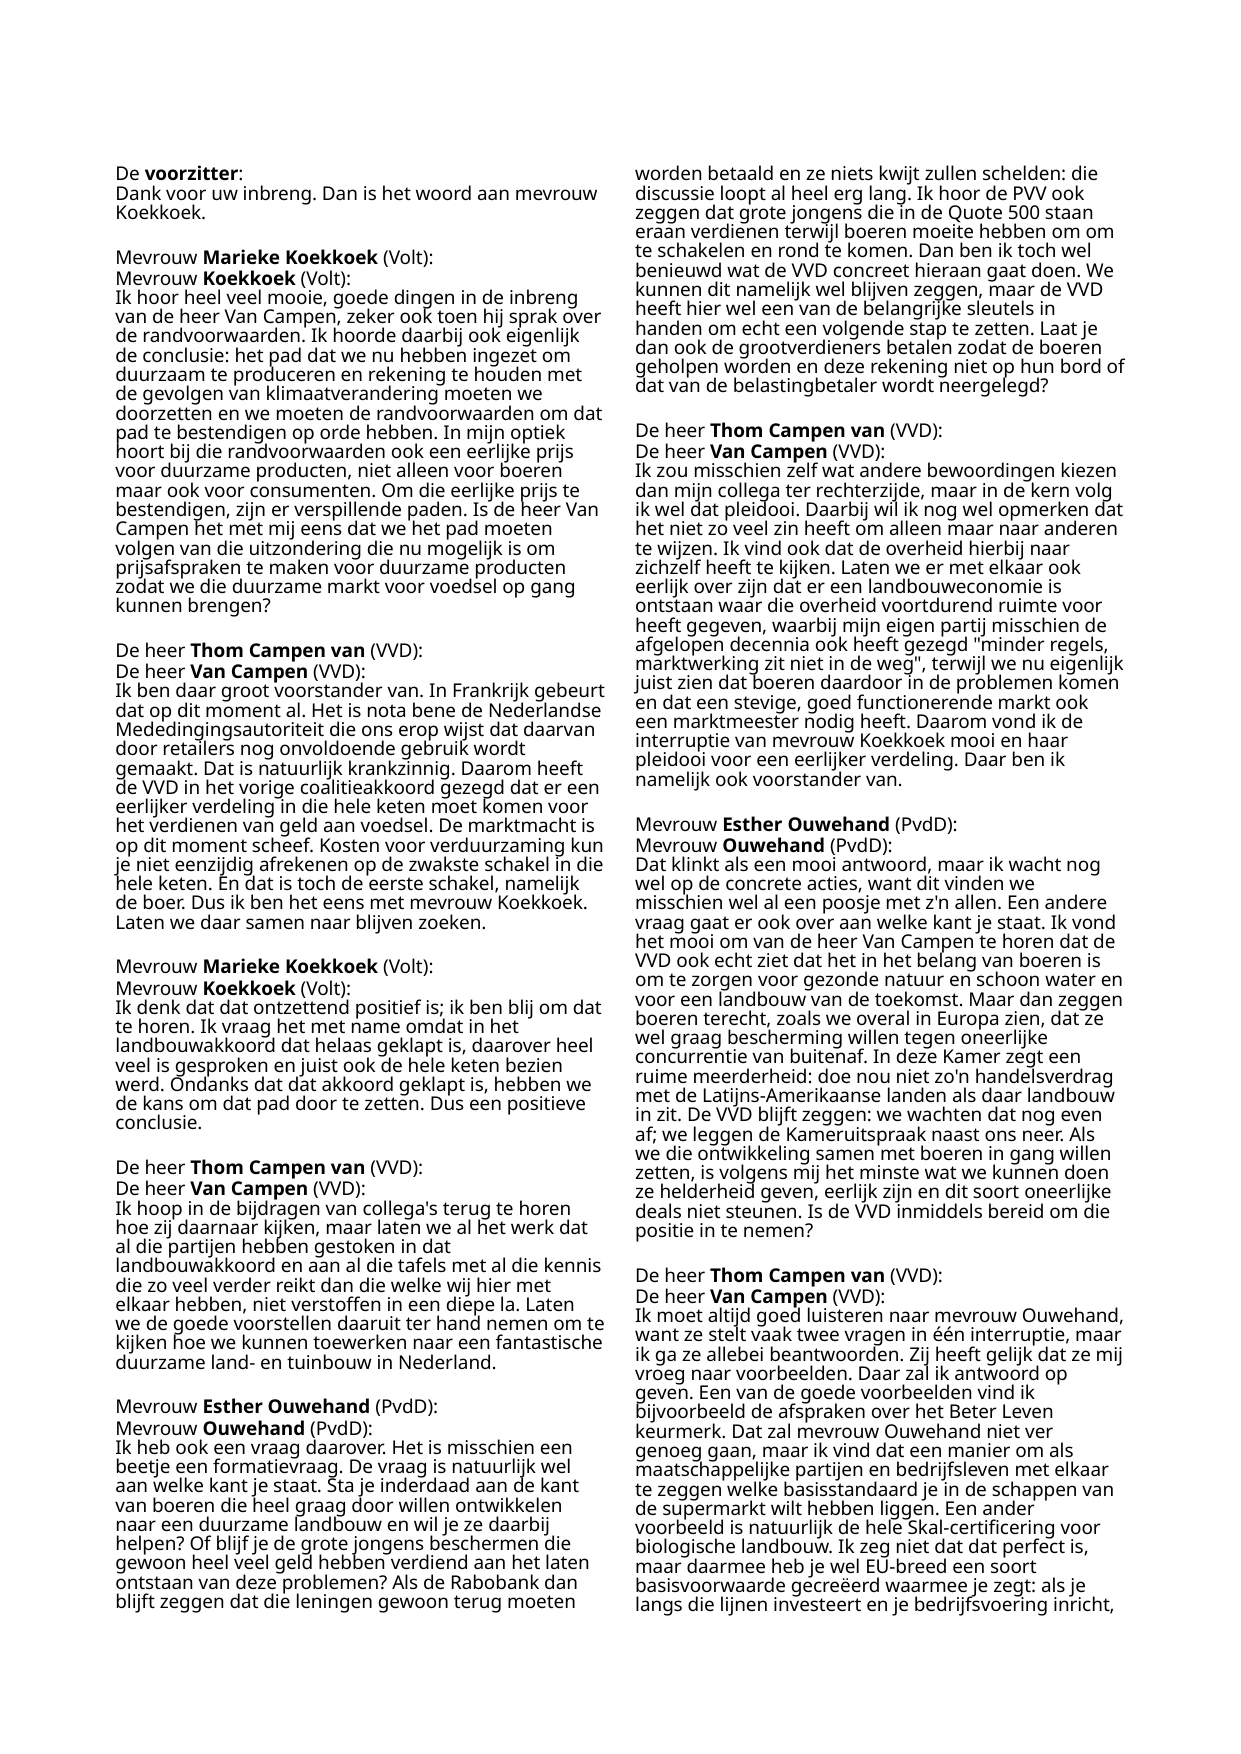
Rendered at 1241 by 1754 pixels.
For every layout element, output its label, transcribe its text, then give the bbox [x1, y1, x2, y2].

text Ik moet altijd goed luisteren naar mevrouw Ouwehand, want ze stelt vaak twee vragen in één interruptie, maar ik ga ze allebei beantwoorden. Zij heeft gelijk dat ze mij vroeg naar voorbeelden. Daar zal ik antwoord op geven. Een van de goede voorbeelden vind ik bijvoorbeeld de afspraken over het Beter Leven keurmerk. Dat zal mevrouw Ouwehand niet ver genoeg gaan, maar ik vind dat een manier om als maatschappelijke partijen en bedrijfsleven met elkaar te zeggen welke basisstandaard je in de schappen van de supermarkt wilt hebben liggen. Een ander voorbeeld is natuurlijk de hele Skal-certificering voor biologische landbouw. Ik zeg niet dat dat perfect is, maar daarmee heb je wel EU-breed een soort basisvoorwaarde gecreëerd waarmee je zegt: als je langs die lijnen investeert en je bedrijfsvoering inricht, [635, 1307, 1125, 1615]
text Mevrouw Ouwehand (PvdD): [635, 837, 1125, 856]
text De heer Van Campen (VVD): [115, 663, 605, 682]
text Dank voor uw inbreng. Dan is het woord aan mevrouw Koekkoek. [115, 184, 605, 223]
text Mevrouw Marieke Koekkoek (Volt): [115, 954, 605, 979]
text worden betaald en ze niets kwijt zullen schelden: die discussie loopt al heel erg lang. Ik hoor de PVV ook zeggen dat grote jongens die in de Quote 500 staan eraan verdienen terwijl boeren moeite hebben om om te schakelen en rond te komen. Dan ben ik toch wel benieuwd wat de VVD concreet hieraan gaat doen. We kunnen dit namelijk wel blijven zeggen, maar de VVD heeft hier wel een van de belangrijke sleutels in handen om echt een volgende stap te zetten. Laat je dan ook de grootverdieners betalen zodat de boeren geholpen worden en deze rekening niet op hun bord of dat van de belastingbetaler wordt neergelegd? [635, 165, 1125, 397]
text De heer Van Campen (VVD): [635, 443, 1125, 462]
text Ik hoor heel veel mooie, goede dingen in de inbreng van de heer Van Campen, zeker ook toen hij sprak over de randvoorwaarden. Ik hoorde daarbij ook eigenlijk de conclusie: het pad dat we nu hebben ingezet om duurzaam te produceren en rekening te houden met de gevolgen van klimaatverandering moeten we doorzetten en we moeten de randvoorwaarden om dat pad te bestendigen op orde hebben. In mijn optiek hoort bij die randvoorwaarden ook een eerlijke prijs voor duurzame producten, niet alleen voor boeren maar ook voor consumenten. Om die eerlijke prijs te bestendigen, zijn er verspillende paden. Is de heer Van Campen het met mij eens dat we het pad moeten volgen van die uitzondering die nu mogelijk is om prijsafspraken te maken voor duurzame producten zodat we die duurzame markt voor voedsel op gang kunnen brengen? [115, 289, 605, 617]
text De heer Van Campen (VVD): [115, 1180, 605, 1199]
text Mevrouw Koekkoek (Volt): [115, 270, 605, 289]
text Ik zou misschien zelf wat andere bewoordingen kiezen dan mijn collega ter rechterzijde, maar in de kern volg ik wel dat pleidooi. Daarbij wil ik nog wel opmerken dat het niet zo veel zin heeft om alleen maar naar anderen te wijzen. Ik vind ook dat de overheid hierbij naar zichzelf heeft te kijken. Laten we er met elkaar ook eerlijk over zijn dat er een landbouweconomie is ontstaan waar die overheid voortdurend ruimte voor heeft gegeven, waarbij mijn eigen partij misschien de afgelopen decennia ook heeft gezegd "minder regels, marktwerking zit niet in de weg", terwijl we nu eigenlijk juist zien dat boeren daardoor in de problemen komen en dat een stevige, goed functionerende markt ook een marktmeester nodig heeft. Daarom vond ik de interruptie van mevrouw Koekkoek mooi en haar pleidooi voor een eerlijker verdeling. Daar ben ik namelijk ook voorstander van. [635, 462, 1125, 790]
text De heer Thom Campen van (VVD): [635, 1262, 1125, 1288]
text Ik ben daar groot voorstander van. In Frankrijk gebeurt dat op dit moment al. Het is nota bene de Nederlandse Mededingingsautoriteit die ons erop wijst dat daarvan door retailers nog onvoldoende gebruik wordt gemaakt. Dat is natuurlijk krankzinnig. Daarom heeft de VVD in het vorige coalitieakkoord gezegd dat er een eerlijker verdeling in die hele keten moet komen voor het verdienen van geld aan voedsel. De marktmacht is op dit moment scheef. Kosten voor verduurzaming kun je niet eenzijdig afrekenen op de zwakste schakel in die hele keten. En dat is toch de eerste schakel, namelijk de boer. Dus ik ben het eens met mevrouw Koekkoek. Laten we daar samen naar blijven zoeken. [115, 682, 605, 933]
text Mevrouw Koekkoek (Volt): [115, 979, 605, 999]
text De heer Thom Campen van (VVD): [635, 417, 1125, 443]
text De heer Thom Campen van (VVD): [115, 637, 605, 663]
text Mevrouw Ouwehand (PvdD): [115, 1419, 605, 1439]
text Mevrouw Esther Ouwehand (PvdD): [635, 811, 1125, 837]
text Mevrouw Esther Ouwehand (PvdD): [115, 1394, 605, 1419]
text Ik denk dat dat ontzettend positief is; ik ben blij om dat te horen. Ik vraag het met name omdat in het landbouwakkoord dat helaas geklapt is, daarover heel veel is gesproken en juist ook de hele keten bezien werd. Ondanks dat dat akkoord geklapt is, hebben we de kans om dat pad door te zetten. Dus een positieve conclusie. [115, 999, 605, 1134]
text De heer Thom Campen van (VVD): [115, 1154, 605, 1180]
text De heer Van Campen (VVD): [635, 1288, 1125, 1307]
text Mevrouw Marieke Koekkoek (Volt): [115, 244, 605, 270]
text De voorzitter: [115, 165, 605, 184]
text Dat klinkt als een mooi antwoord, maar ik wacht nog wel op de concrete acties, want dit vinden we misschien wel al een poosje met z'n allen. Een andere vraag gaat er ook over aan welke kant je staat. Ik vond het mooi om van de heer Van Campen te horen dat de VVD ook echt ziet dat het in het belang van boeren is om te zorgen voor gezonde natuur en schoon water en voor een landbouw van de toekomst. Maar dan zeggen boeren terecht, zoals we overal in Europa zien, dat ze wel graag bescherming willen tegen oneerlijke concurrentie van buitenaf. In deze Kamer zegt een ruime meerderheid: doe nou niet zo'n handelsverdrag met de Latijns-Amerikaanse landen als daar landbouw in zit. De VVD blijft zeggen: we wachten dat nog even af; we leggen de Kameruitspraak naast ons neer. Als we die ontwikkeling samen met boeren in gang willen zetten, is volgens mij het minste wat we kunnen doen ze helderheid geven, eerlijk zijn en dit soort oneerlijke deals niet steunen. Is de VVD inmiddels bereid om die positie in te nemen? [635, 856, 1125, 1241]
text Ik heb ook een vraag daarover. Het is misschien een beetje een formatievraag. De vraag is natuurlijk wel aan welke kant je staat. Sta je inderdaad aan de kant van boeren die heel graag door willen ontwikkelen naar een duurzame landbouw en wil je ze daarbij helpen? Of blijf je de grote jongens beschermen die gewoon heel veel geld hebben verdiend aan het laten ontstaan van deze problemen? Als de Rabobank dan blijft zeggen dat die leningen gewoon terug moeten [115, 1439, 605, 1612]
text Ik hoop in de bijdragen van collega's terug te horen hoe zij daarnaar kijken, maar laten we al het werk dat al die partijen hebben gestoken in dat landbouwakkoord en aan al die tafels met al die kennis die zo veel verder reikt dan die welke wij hier met elkaar hebben, niet verstoffen in een diepe la. Laten we de goede voorstellen daaruit ter hand nemen om te kijken hoe we kunnen toewerken naar een fantastische duurzame land- en tuinbouw in Nederland. [115, 1199, 605, 1373]
